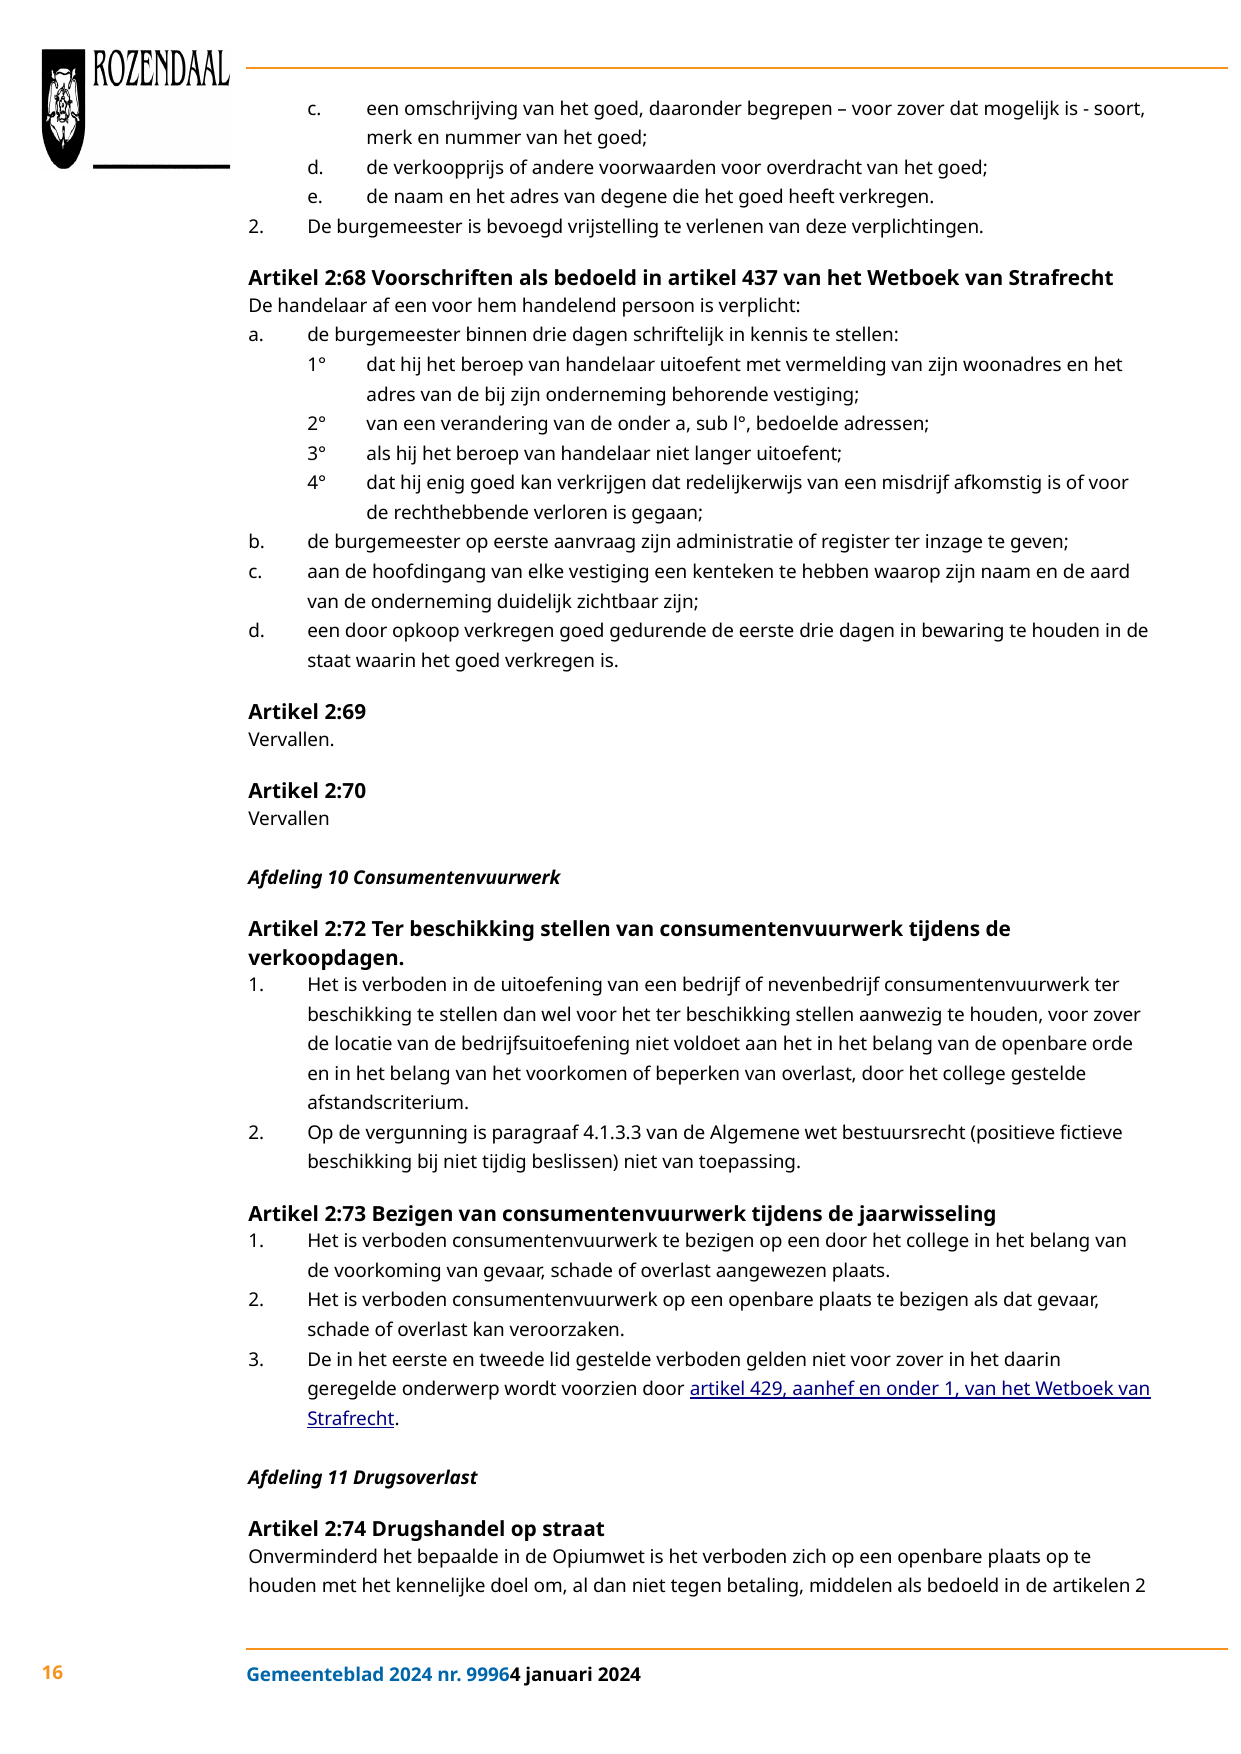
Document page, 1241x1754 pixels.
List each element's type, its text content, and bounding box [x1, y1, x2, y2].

text Vervallen. [248, 726, 1152, 752]
list van een verandering van de onder a, sub l°, bedoelde adressen; [307, 410, 1152, 436]
text Onverminderd het bepaalde in de Opiumwet is het verboden zich op een openbare plaats op te houden met het kennelijke doel om, al dan niet tegen betaling, middelen als bedoeld in de artikelen 2 [248, 1543, 1152, 1598]
text Afdeling 10 Consumentenvuurwerk [248, 864, 1152, 889]
list Op de vergunning is paragraaf 4.1.3.3 van de Algemene wet bestuursrecht (positieve fictieve beschikking bij niet tijdig beslissen) niet van toepassing. [248, 1119, 1152, 1174]
text Vervallen [248, 805, 1152, 830]
list de burgemeester binnen drie dagen schriftelijk in kennis te stellen: [248, 322, 1152, 347]
text Artikel 2:68 Voorschriften als bedoeld in artikel 437 van het Wetboek van Strafrecht [248, 263, 1152, 292]
list een door opkoop verkregen goed gedurende de eerste drie dagen in bewaring te houden in de staat waarin het goed verkregen is. [248, 617, 1152, 673]
text Artikel 2:73 Bezigen van consumentenvuurwerk tijdens de jaarwisseling [248, 1199, 1152, 1227]
list de naam en het adres van degene die het goed heeft verkregen. [307, 183, 1152, 209]
text Artikel 2:72 Ter beschikking stellen van consumentenvuurwerk tijdens de verkoopdagen. [248, 914, 1152, 971]
text Afdeling 11 Drugsoverlast [248, 1464, 1152, 1490]
text Artikel 2:74 Drugshandel op straat [248, 1514, 1152, 1543]
list dat hij enig goed kan verkrijgen dat redelijkerwijs van een misdrijf afkomstig is of voor de rechthebbende verloren is gegaan; [307, 469, 1152, 525]
list De burgemeester is bevoegd vrijstelling te verlenen van deze verplichtingen. [248, 213, 1152, 239]
picture [41, 47, 231, 172]
list als hij het beroep van handelaar niet langer uitoefent; [307, 440, 1152, 466]
list dat hij het beroep van handelaar uitoefent met vermelding van zijn woonadres en het adres van de bij zijn onderneming behorende vestiging; [307, 351, 1152, 406]
list de verkoopprijs of andere voorwaarden voor overdracht van het goed; [307, 154, 1152, 180]
list Het is verboden in de uitoefening van een bedrijf of nevenbedrijf consumentenvuurwerk ter beschikking te stellen dan wel voor het ter beschikking stellen aanwezig te houden, voor zover de locatie van de bedrijfsuitoefening niet voldoet aan het in het belang van de openbare orde en in het belang van het voorkomen of beperken van overlast, door het college gestelde afstandscriterium. [248, 971, 1152, 1115]
text Artikel 2:69 [248, 697, 1152, 726]
list een omschrijving van het goed, daaronder begrepen – voor zover dat mogelijk is - soort, merk en nummer van het goed; [307, 95, 1152, 150]
text De handelaar af een voor hem handelend persoon is verplicht: [248, 292, 1152, 318]
list Het is verboden consumentenvuurwerk te bezigen op een door het college in het belang van de voorkoming van gevaar, schade of overlast aangewezen plaats. [248, 1227, 1152, 1283]
list de burgemeester op eerste aanvraag zijn administratie of register ter inzage te geven; [248, 529, 1152, 554]
list De in het eerste en tweede lid gestelde verboden gelden niet voor zover in het daarin geregelde onderwerp wordt voorzien door artikel 429, aanhef en onder 1, van het Wetboek van Strafrecht. [248, 1346, 1152, 1431]
list aan de hoofdingang van elke vestiging een kenteken te hebben waarop zijn naam en de aard van de onderneming duidelijk zichtbaar zijn; [248, 558, 1152, 613]
text Artikel 2:70 [248, 776, 1152, 805]
list Het is verboden consumentenvuurwerk op een openbare plaats te bezigen als dat gevaar, schade of overlast kan veroorzaken. [248, 1287, 1152, 1342]
